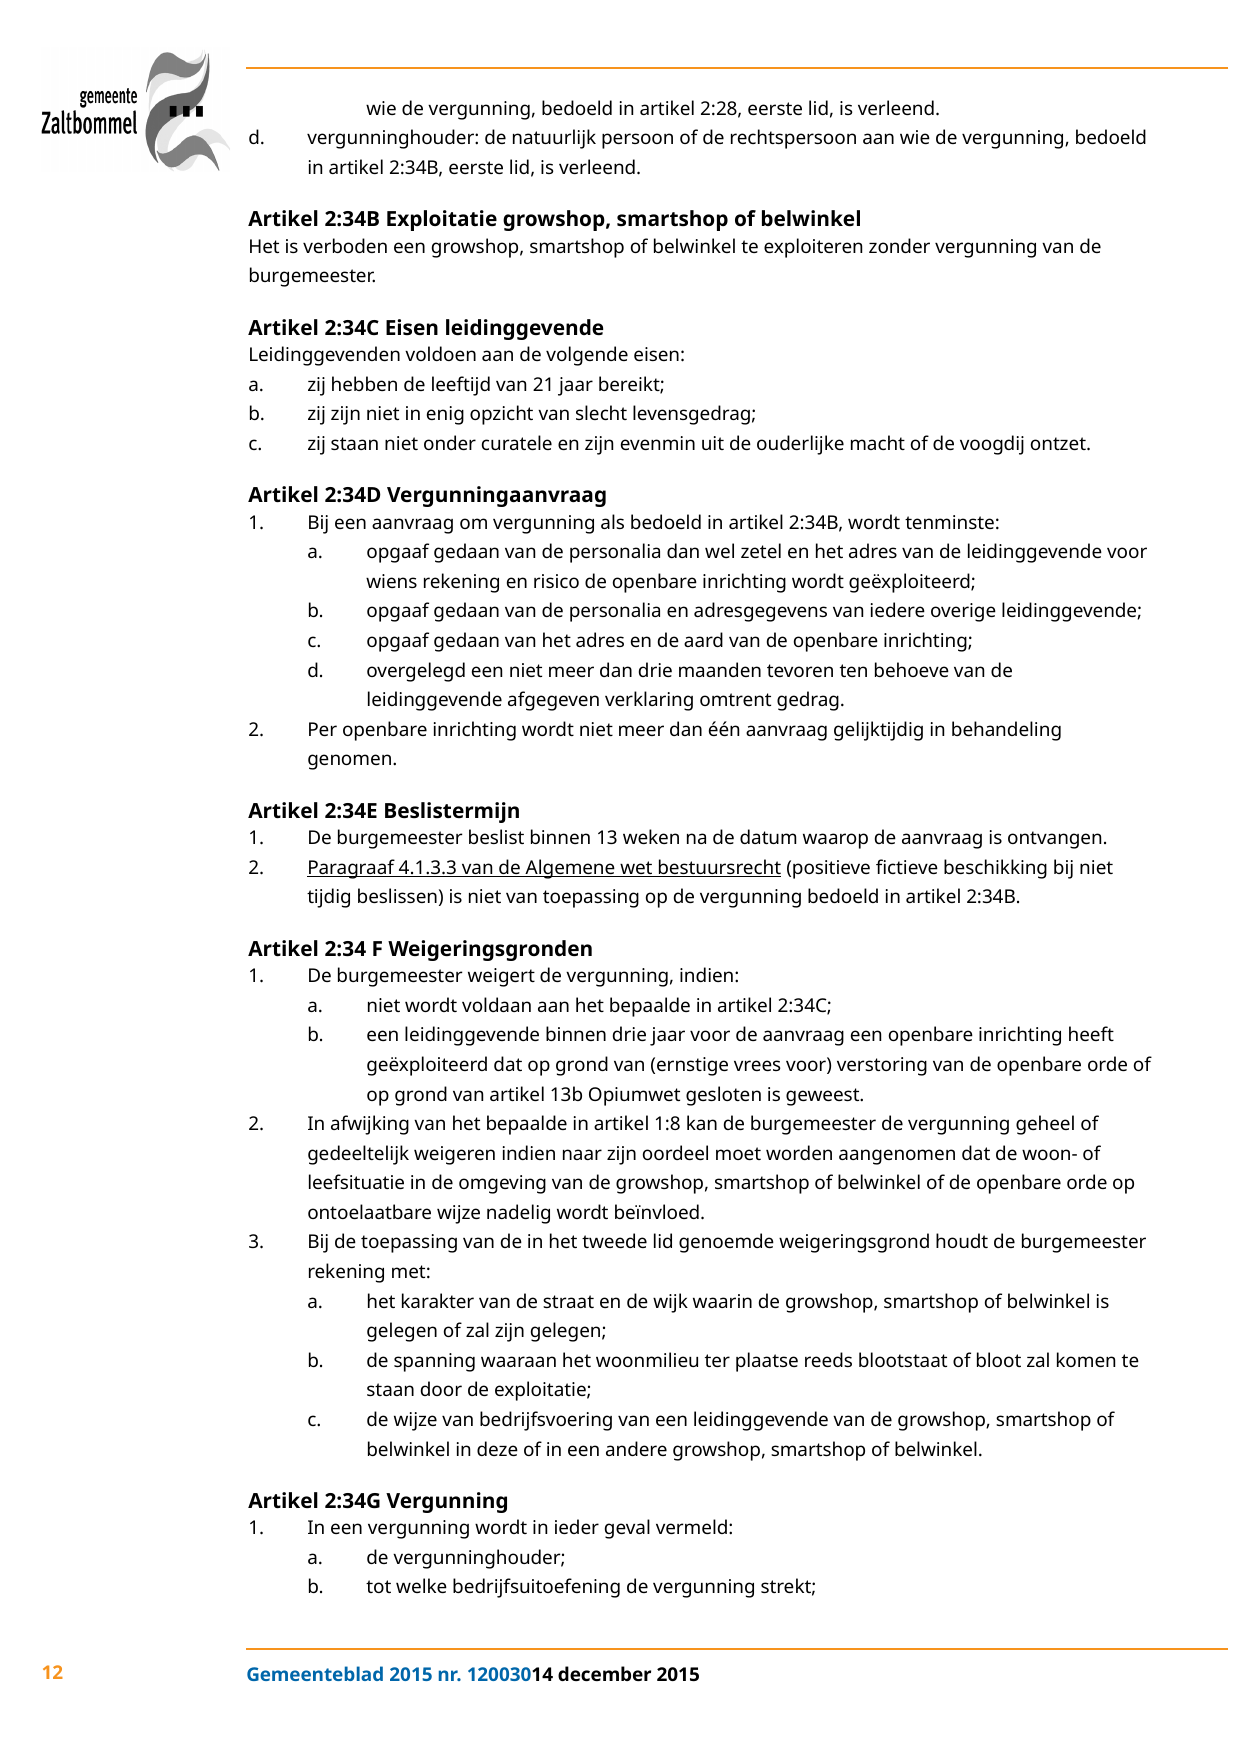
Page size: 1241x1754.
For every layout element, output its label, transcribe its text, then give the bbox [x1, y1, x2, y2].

list tot welke bedrijfsuitoefening de vergunning strekt; [307, 1574, 1152, 1599]
picture [41, 47, 231, 172]
list de wijze van bedrijfsvoering van een leidinggevende van de growshop, smartshop of belwinkel in deze of in een andere growshop, smartshop of belwinkel. [307, 1406, 1152, 1461]
list In een vergunning wordt in ieder geval vermeld: [248, 1514, 1152, 1540]
text Artikel 2:34B Exploitatie growshop, smartshop of belwinkel [248, 204, 1152, 233]
list opgaaf gedaan van de personalia dan wel zetel en het adres van de leidinggevende voor wiens rekening en risico de openbare inrichting wordt geëxploiteerd; [307, 538, 1152, 594]
text Het is verboden een growshop, smartshop of belwinkel te exploiteren zonder vergunning van de burgemeester. [248, 233, 1152, 288]
list De burgemeester weigert de vergunning, indien: [248, 962, 1152, 988]
list Paragraaf 4.1.3.3 van de Algemene wet bestuursrecht (positieve fictieve beschikking bij niet tijdig beslissen) is niet van toepassing op de vergunning bedoeld in artikel 2:34B. [248, 854, 1152, 909]
list niet wordt voldaan aan het bepaalde in artikel 2:34C; [307, 992, 1152, 1018]
list opgaaf gedaan van de personalia en adresgegevens van iedere overige leidinggevende; [307, 598, 1152, 623]
list Bij een aanvraag om vergunning als bedoeld in artikel 2:34B, wordt tenminste: [248, 509, 1152, 534]
list In afwijking van het bepaalde in artikel 1:8 kan de burgemeester de vergunning geheel of gedeeltelijk weigeren indien naar zijn oordeel moet worden aangenomen dat de woon- of leefsituatie in de omgeving van de growshop, smartshop of belwinkel of de openbare orde op ontoelaatbare wijze nadelig wordt beïnvloed. [248, 1110, 1152, 1225]
list Per openbare inrichting wordt niet meer dan één aanvraag gelijktijdig in behandeling genomen. [248, 716, 1152, 771]
list de vergunninghouder; [307, 1544, 1152, 1570]
list zij zijn niet in enig opzicht van slecht levensgedrag; [248, 400, 1152, 426]
list De burgemeester beslist binnen 13 weken na de datum waarop de aanvraag is ontvangen. [248, 824, 1152, 850]
list opgaaf gedaan van het adres en de aard van de openbare inrichting; [307, 627, 1152, 653]
list het karakter van de straat en de wijk waarin de growshop, smartshop of belwinkel is gelegen of zal zijn gelegen; [307, 1288, 1152, 1343]
list de spanning waaraan het woonmilieu ter plaatse reeds blootstaat of bloot zal komen te staan door de exploitatie; [307, 1347, 1152, 1402]
list zij staan niet onder curatele en zijn evenmin uit de ouderlijke macht of de voogdij ontzet. [248, 430, 1152, 456]
text Artikel 2:34C Eisen leidinggevende [248, 313, 1152, 341]
list overgelegd een niet meer dan drie maanden tevoren ten behoeve van de leidinggevende afgegeven verklaring omtrent gedrag. [307, 657, 1152, 712]
text Artikel 2:34G Vergunning [248, 1486, 1152, 1514]
list vergunninghouder: de natuurlijk persoon of de rechtspersoon aan wie de vergunning, bedoeld in artikel 2:34B, eerste lid, is verleend. [248, 124, 1152, 180]
list een leidinggevende binnen drie jaar voor de aanvraag een openbare inrichting heeft geëxploiteerd dat op grond van (ernstige vrees voor) verstoring van de openbare orde of op grond van artikel 13b Opiumwet gesloten is geweest. [307, 1022, 1152, 1106]
text Leidinggevenden voldoen aan de volgende eisen: [248, 341, 1152, 367]
text Artikel 2:34D Vergunningaanvraag [248, 480, 1152, 509]
text Artikel 2:34E Beslistermijn [248, 796, 1152, 824]
list wie de vergunning, bedoeld in artikel 2:28, eerste lid, is verleend. [307, 95, 1152, 121]
text Artikel 2:34 F Weigeringsgronden [248, 934, 1152, 962]
list Bij de toepassing van de in het tweede lid genoemde weigeringsgrond houdt de burgemeester rekening met: [248, 1229, 1152, 1284]
list zij hebben de leeftijd van 21 jaar bereikt; [248, 371, 1152, 397]
